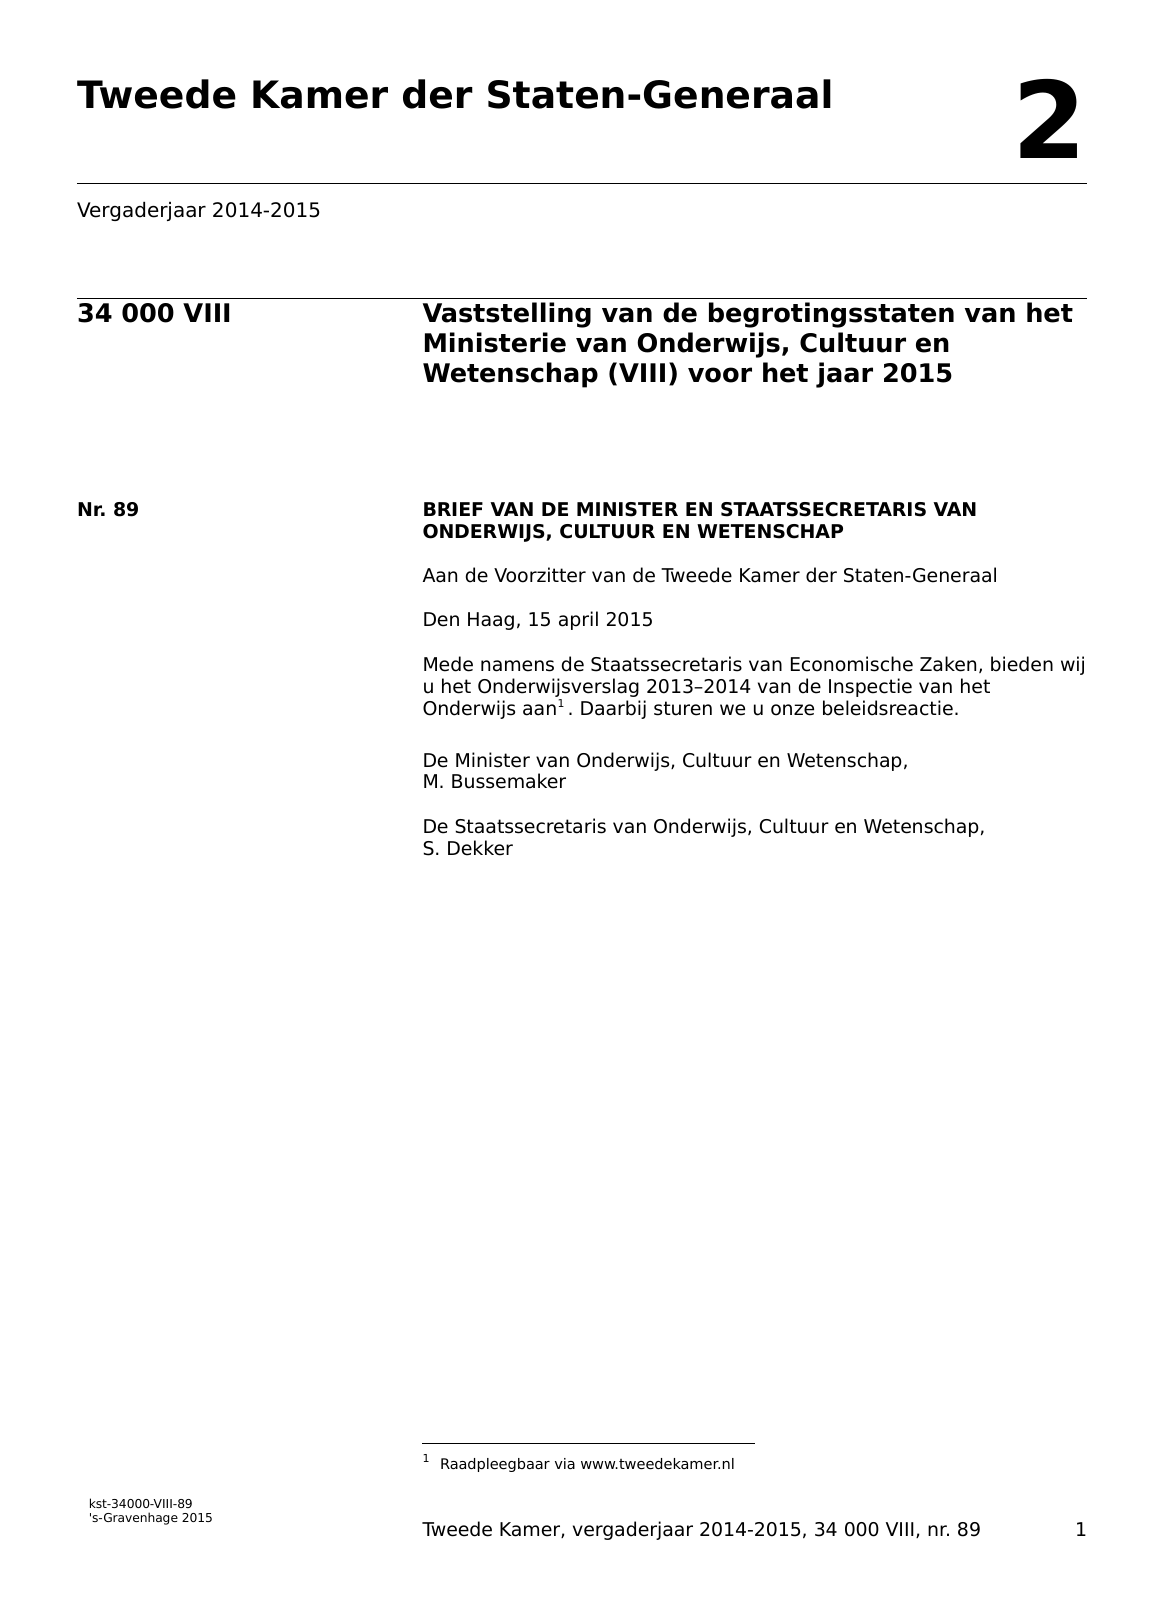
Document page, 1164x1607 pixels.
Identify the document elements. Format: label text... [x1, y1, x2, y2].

subtitle Nr. 89 BRIEF VAN DE MINISTER EN STAATSSECRETARIS VAN ONDERWIJS, CULTUUR EN WETENSCHAP [77, 499, 1087, 543]
table_header Tweede Kamer der Staten-Generaal [77, 59, 886, 183]
text De Staatssecretaris van Onderwijs, Cultuur en Wetenschap, S. Dekker [422, 816, 1087, 859]
text 's-Gravenhage 2015 [88, 1511, 323, 1525]
table_cell Vergaderjaar 2014-2015 [77, 184, 1087, 298]
text Mede namens de Staatssecretaris van Economische Zaken, bieden wij u het Onderwijsverslag 2013–2014 van de Inspectie van het Onderwijs aan. Daarbij sturen we u onze beleidsreactie. [422, 653, 1087, 719]
text Aan de Voorzitter van de Tweede Kamer der Staten-Generaal [422, 565, 1087, 587]
text kst-34000-VIII-89 [88, 1497, 323, 1511]
table_header 2 [886, 59, 1087, 183]
text De Minister van Onderwijs, Cultuur en Wetenschap, M. Bussemaker [422, 749, 1087, 793]
subtitle 34 000 VIII Vaststelling van de begrotingsstaten van het Ministerie van Onderwijs, Cultuur en Wetenschap (VIII) voor het jaar 2015 [77, 299, 1087, 388]
text Den Haag, 15 april 2015 [422, 609, 1087, 631]
text Raadpleegbaar via www.tweedekamer.nl [422, 1452, 1087, 1474]
